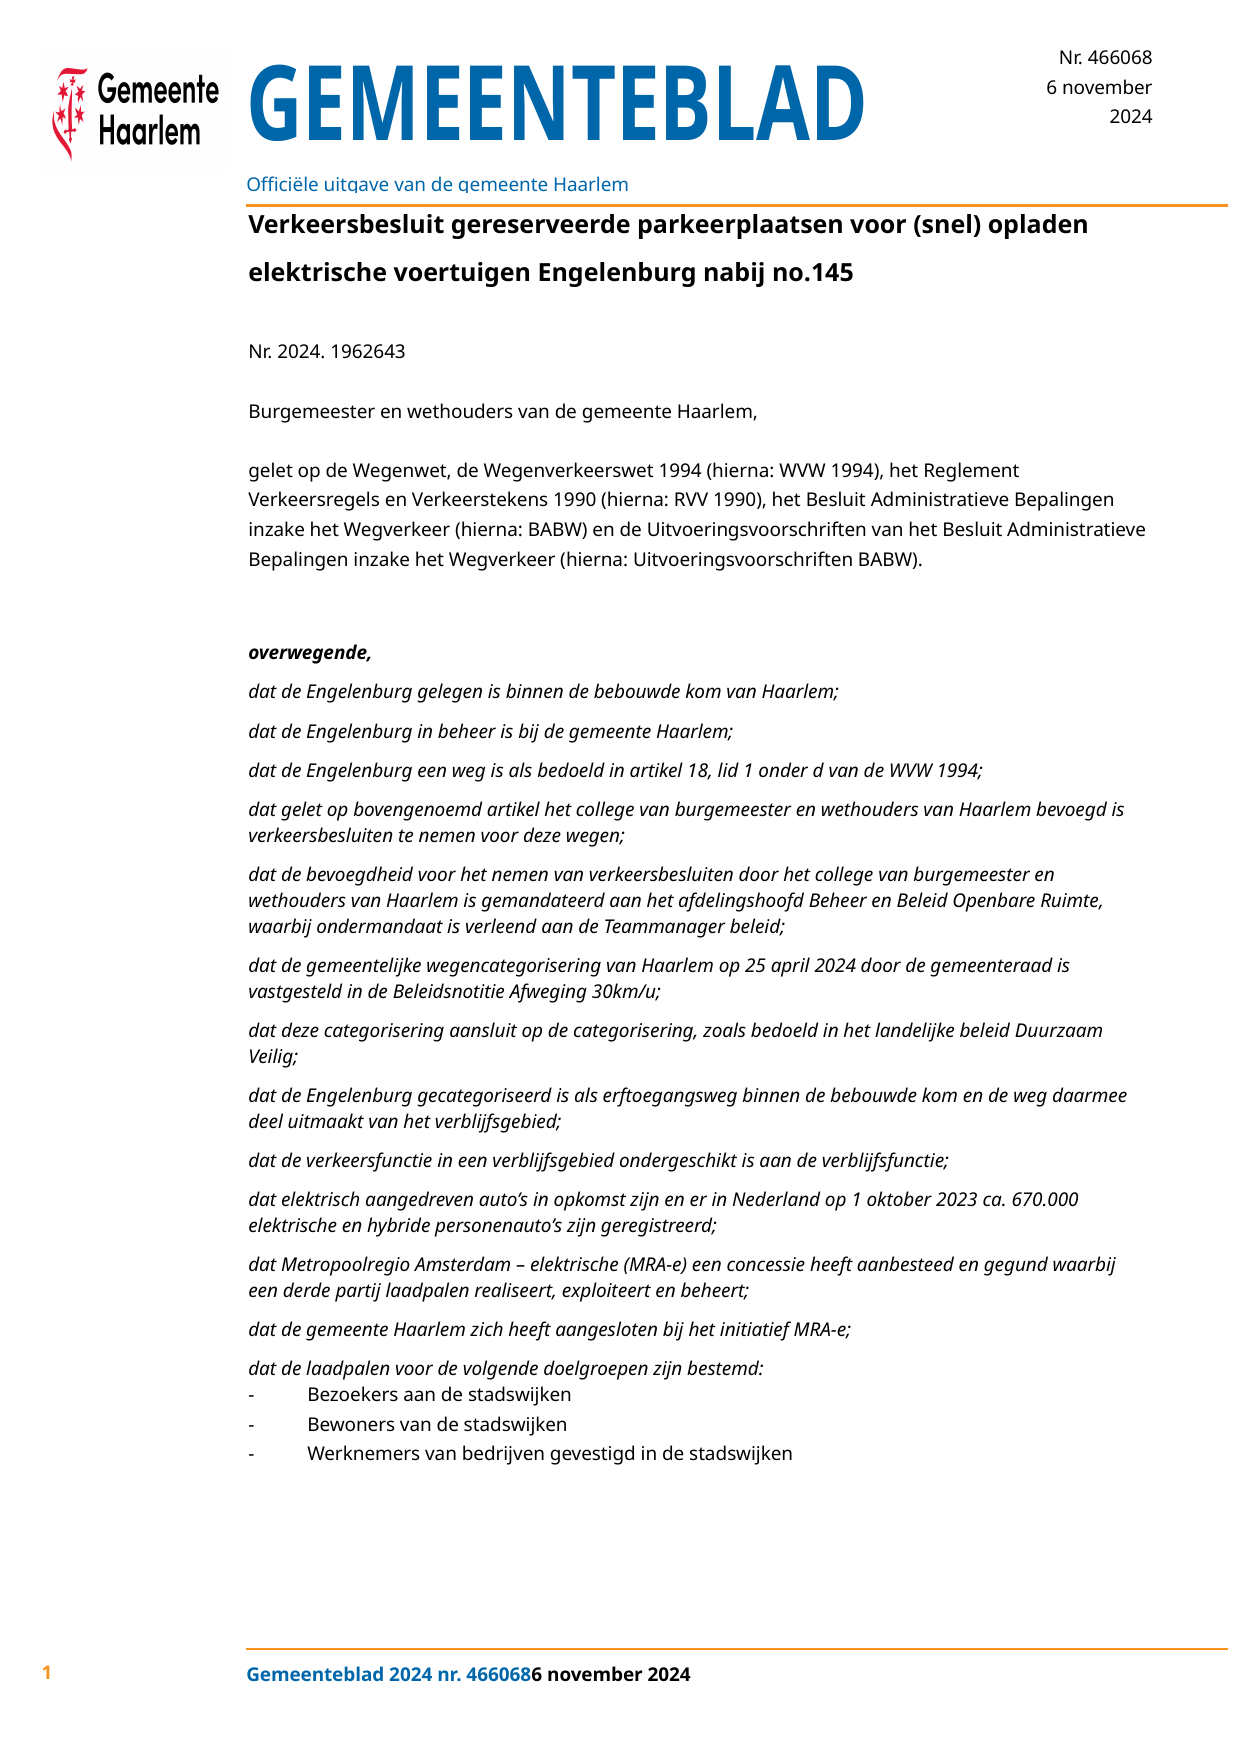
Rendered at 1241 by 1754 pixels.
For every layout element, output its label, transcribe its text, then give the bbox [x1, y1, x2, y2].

text dat gelet op bovengenoemd artikel het college van burgemeester en wethouders van Haarlem bevoegd is verkeersbesluiten te nemen voor deze wegen; [248, 796, 1152, 848]
list Werknemers van bedrijven gevestigd in de stadswijken [248, 1441, 1152, 1466]
text dat de laadpalen voor de volgende doelgroepen zijn bestemd: [248, 1356, 1152, 1381]
text dat de bevoegdheid voor het nemen van verkeersbesluiten door het college van burgemeester en wethouders van Haarlem is gemandateerd aan het afdelingshoofd Beheer en Beleid Openbare Ruimte, waarbij ondermandaat is verleend aan de Teammanager beleid; [248, 861, 1152, 938]
text dat elektrisch aangedreven auto’s in opkomst zijn en er in Nederland op 1 oktober 2023 ca. 670.000 elektrische en hybride personenauto’s zijn geregistreerd; [248, 1186, 1152, 1238]
text dat de Engelenburg een weg is als bedoeld in artikel 18, lid 1 onder d van de WVW 1994; [248, 757, 1152, 783]
text dat de gemeentelijke wegencategorisering van Haarlem op 25 april 2024 door de gemeenteraad is vastgesteld in de Beleidsnotitie Afweging 30km/u; [248, 952, 1152, 1003]
list Bezoekers aan de stadswijken [248, 1381, 1152, 1407]
text gelet op de Wegenwet, de Wegenverkeerswet 1994 (hierna: WVW 1994), het Reglement Verkeersregels en Verkeerstekens 1990 (hierna: RVV 1990), het Besluit Administratieve Bepalingen inzake het Wegverkeer (hierna: BABW) en de Uitvoeringsvoorschriften van het Besluit Administratieve Bepalingen inzake het Wegverkeer (hierna: Uitvoeringsvoorschriften BABW). [248, 457, 1152, 571]
text dat deze categorisering aansluit op de categorisering, zoals bedoeld in het landelijke beleid Duurzaam Veilig; [248, 1017, 1152, 1068]
text Nr. 2024. 1962643 [248, 339, 1152, 364]
text Verkeersbesluit gereserveerde parkeerplaatsen voor (snel) opladen elektrische voertuigen Engelenburg nabij no.145 [248, 207, 1152, 288]
picture [41, 47, 231, 172]
text dat de verkeersfunctie in een verblijfsgebied ondergeschikt is aan de verblijfsfunctie; [248, 1147, 1152, 1173]
text dat Metropoolregio Amsterdam – elektrische (MRA-e) een concessie heeft aanbesteed en gegund waarbij een derde partij laadpalen realiseert, exploiteert en beheert; [248, 1251, 1152, 1303]
text dat de Engelenburg gelegen is binnen de bebouwde kom van Haarlem; [248, 678, 1152, 704]
text Burgemeester en wethouders van de gemeente Haarlem, [248, 398, 1152, 423]
text dat de gemeente Haarlem zich heeft aangesloten bij het initiatief MRA-e; [248, 1316, 1152, 1342]
text dat de Engelenburg gecategoriseerd is als erftoegangsweg binnen de bebouwde kom en de weg daarmee deel uitmaakt van het verblijfsgebied; [248, 1082, 1152, 1133]
text overwegende, [248, 639, 1152, 665]
list Bewoners van de stadswijken [248, 1411, 1152, 1437]
text dat de Engelenburg in beheer is bij de gemeente Haarlem; [248, 718, 1152, 743]
